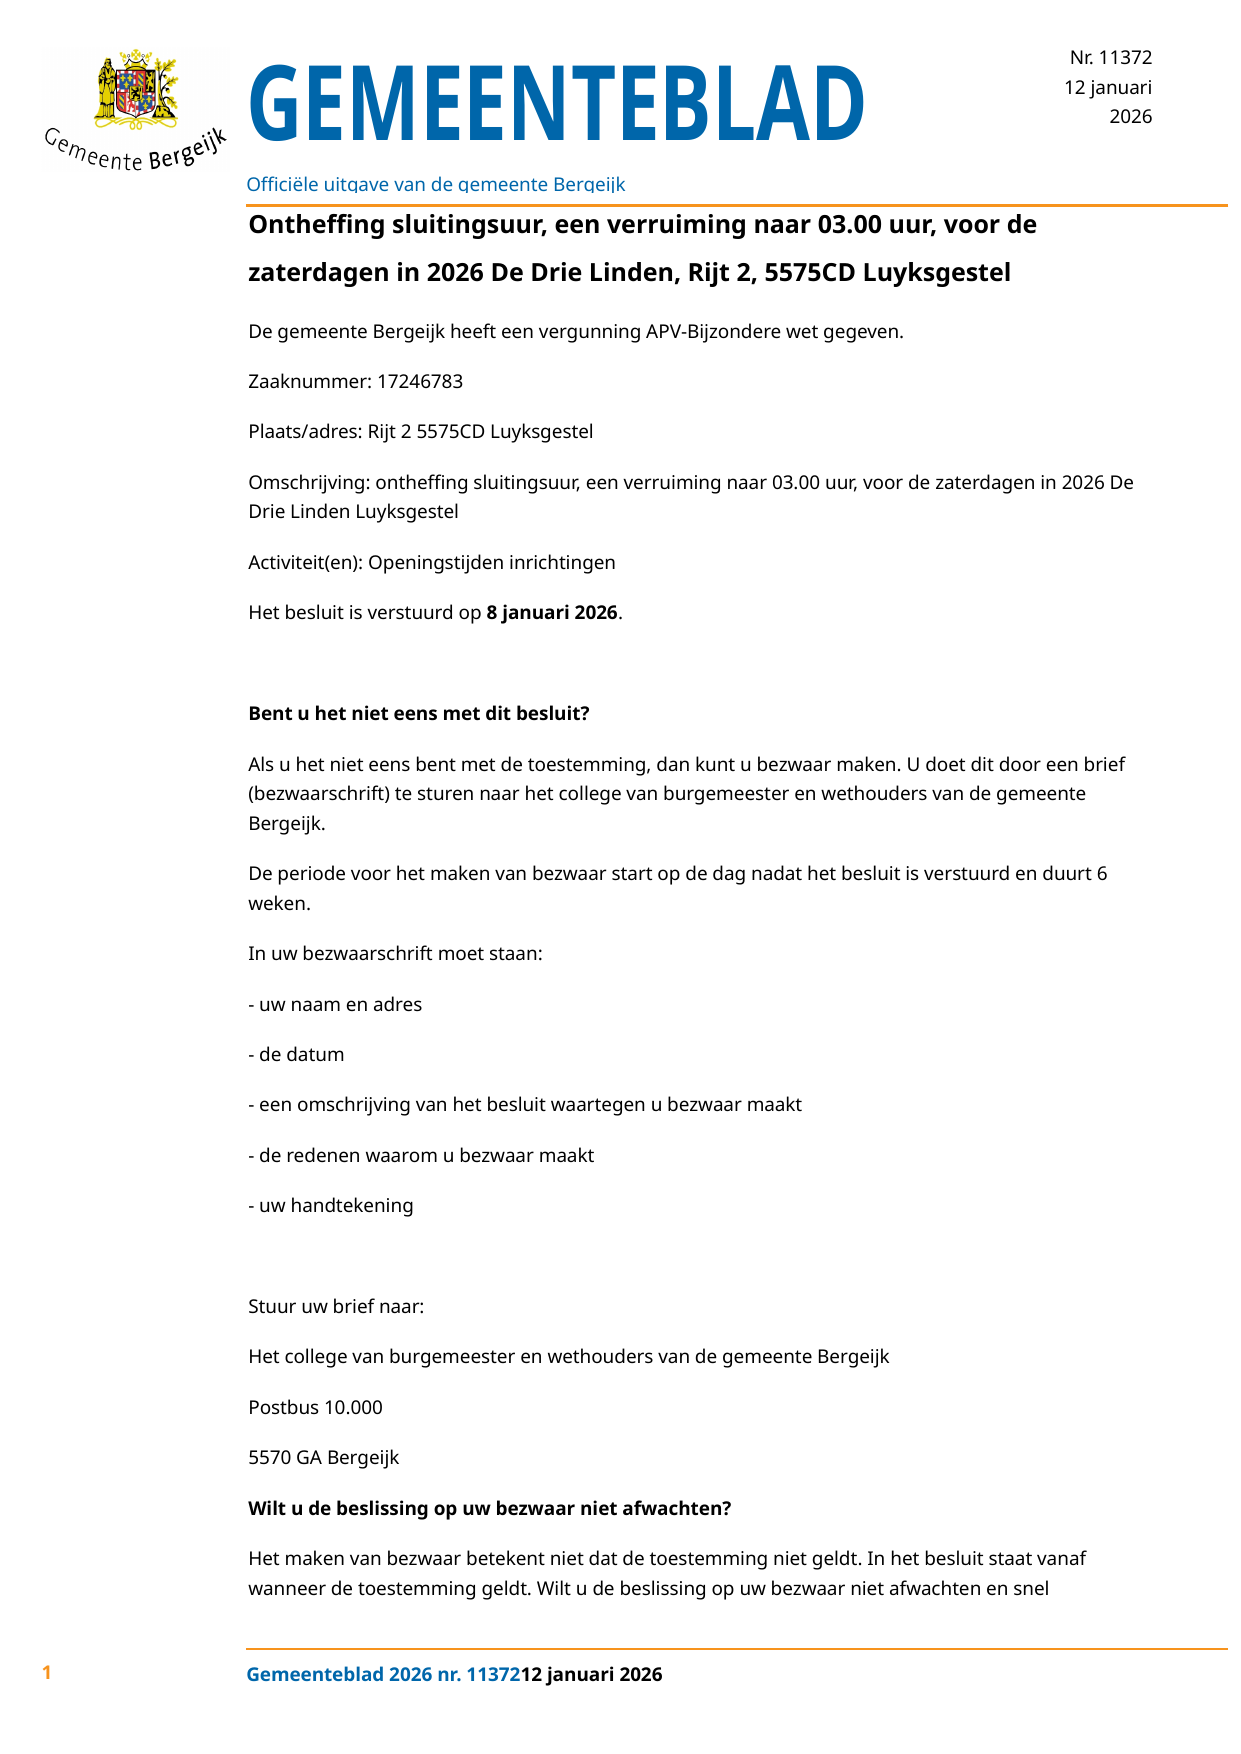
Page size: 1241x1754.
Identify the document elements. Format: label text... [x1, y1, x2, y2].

text Activiteit(en): Openingstijden inrichtingen [248, 549, 1152, 575]
text De periode voor het maken van bezwaar start op de dag nadat het besluit is verstuurd en duurt 6 weken. [248, 860, 1152, 916]
text - de redenen waarom u bezwaar maakt [248, 1142, 1152, 1168]
text Als u het niet eens bent met de toestemming, dan kunt u bezwaar maken. U doet dit door een brief (bezwaarschrift) te sturen naar het college van burgemeester en wethouders van de gemeente Bergeijk. [248, 751, 1152, 836]
text In uw bezwaarschrift moet staan: [248, 940, 1152, 966]
text Zaaknummer: 17246783 [248, 368, 1152, 394]
text Het maken van bezwaar betekent niet dat de toestemming niet geldt. In het besluit staat vanaf wanneer de toestemming geldt. Wilt u de beslissing op uw bezwaar niet afwachten en snel [248, 1545, 1152, 1601]
text - uw handtekening [248, 1192, 1152, 1218]
text Het college van burgemeester en wethouders van de gemeente Bergeijk [248, 1344, 1152, 1369]
text Ontheffing sluitingsuur, een verruiming naar 03.00 uur, voor de zaterdagen in 2026 De Drie Linden, Rijt 2, 5575CD Luyksgestel [248, 207, 1152, 288]
text Stuur uw brief naar: [248, 1293, 1152, 1319]
text 5570 GA Bergeijk [248, 1444, 1152, 1470]
picture [41, 47, 231, 172]
text Wilt u de beslissing op uw bezwaar niet afwachten? [248, 1495, 1152, 1521]
text Postbus 10.000 [248, 1394, 1152, 1420]
text Omschrijving: ontheffing sluitingsuur, een verruiming naar 03.00 uur, voor de zaterdagen in 2026 De Drie Linden Luyksgestel [248, 469, 1152, 524]
text - een omschrijving van het besluit waartegen u bezwaar maakt [248, 1092, 1152, 1117]
text Plaats/adres: Rijt 2 5575CD Luyksgestel [248, 419, 1152, 444]
text - de datum [248, 1041, 1152, 1067]
text - uw naam en adres [248, 991, 1152, 1017]
text De gemeente Bergeijk heeft een vergunning APV-Bijzondere wet gegeven. [248, 318, 1152, 344]
text Bent u het niet eens met dit besluit? [248, 700, 1152, 726]
text Het besluit is verstuurd op 8 januari 2026. [248, 599, 1152, 625]
